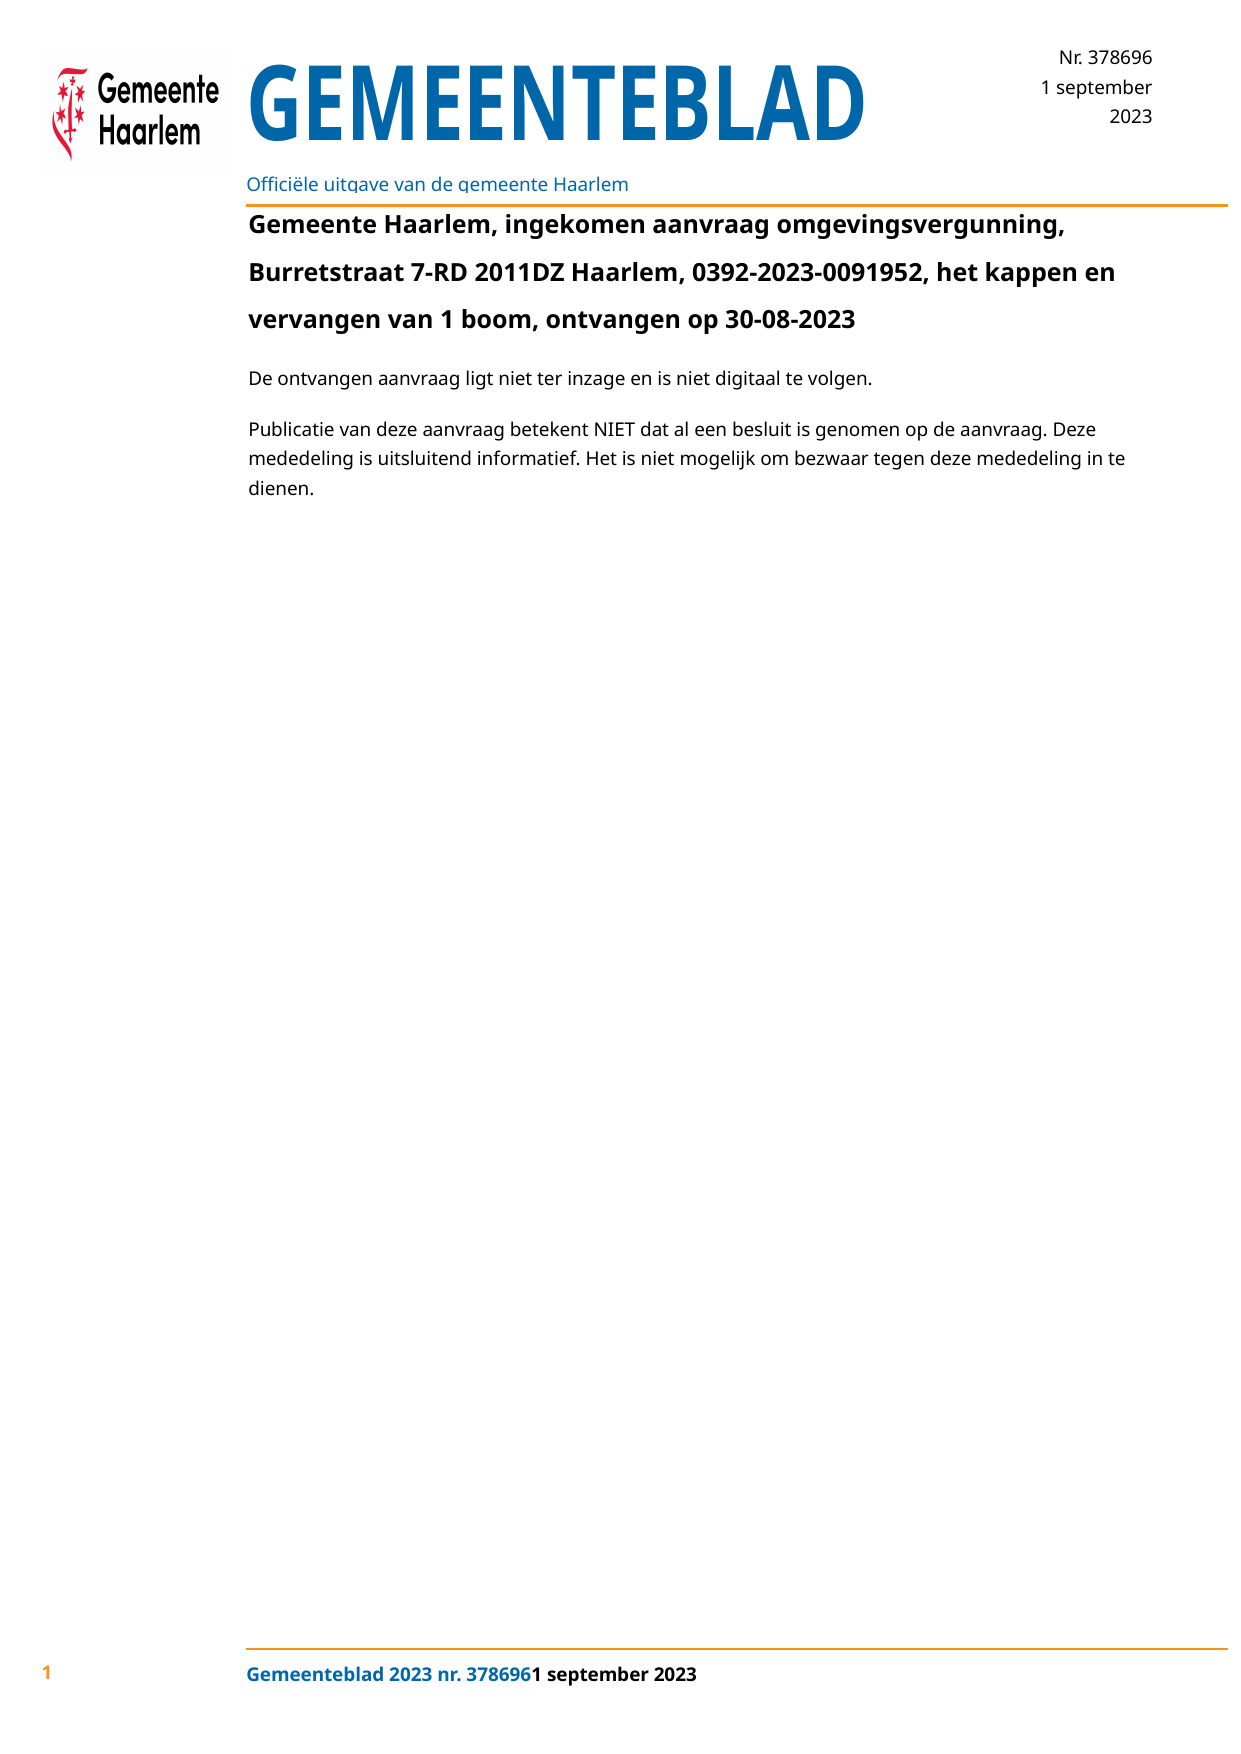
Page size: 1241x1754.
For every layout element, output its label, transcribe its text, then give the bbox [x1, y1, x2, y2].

text De ontvangen aanvraag ligt niet ter inzage en is niet digitaal te volgen. [248, 366, 1152, 391]
text Publicatie van deze aanvraag betekent NIET dat al een besluit is genomen op de aanvraag. Deze mededeling is uitsluitend informatief. Het is niet mogelijk om bezwaar tegen deze mededeling in te dienen. [248, 416, 1152, 501]
picture [41, 47, 231, 172]
text Gemeente Haarlem, ingekomen aanvraag omgevingsvergunning, Burretstraat 7-RD 2011DZ Haarlem, 0392-2023-0091952, het kappen en vervangen van 1 boom, ontvangen op 30-08-2023 [248, 207, 1152, 336]
